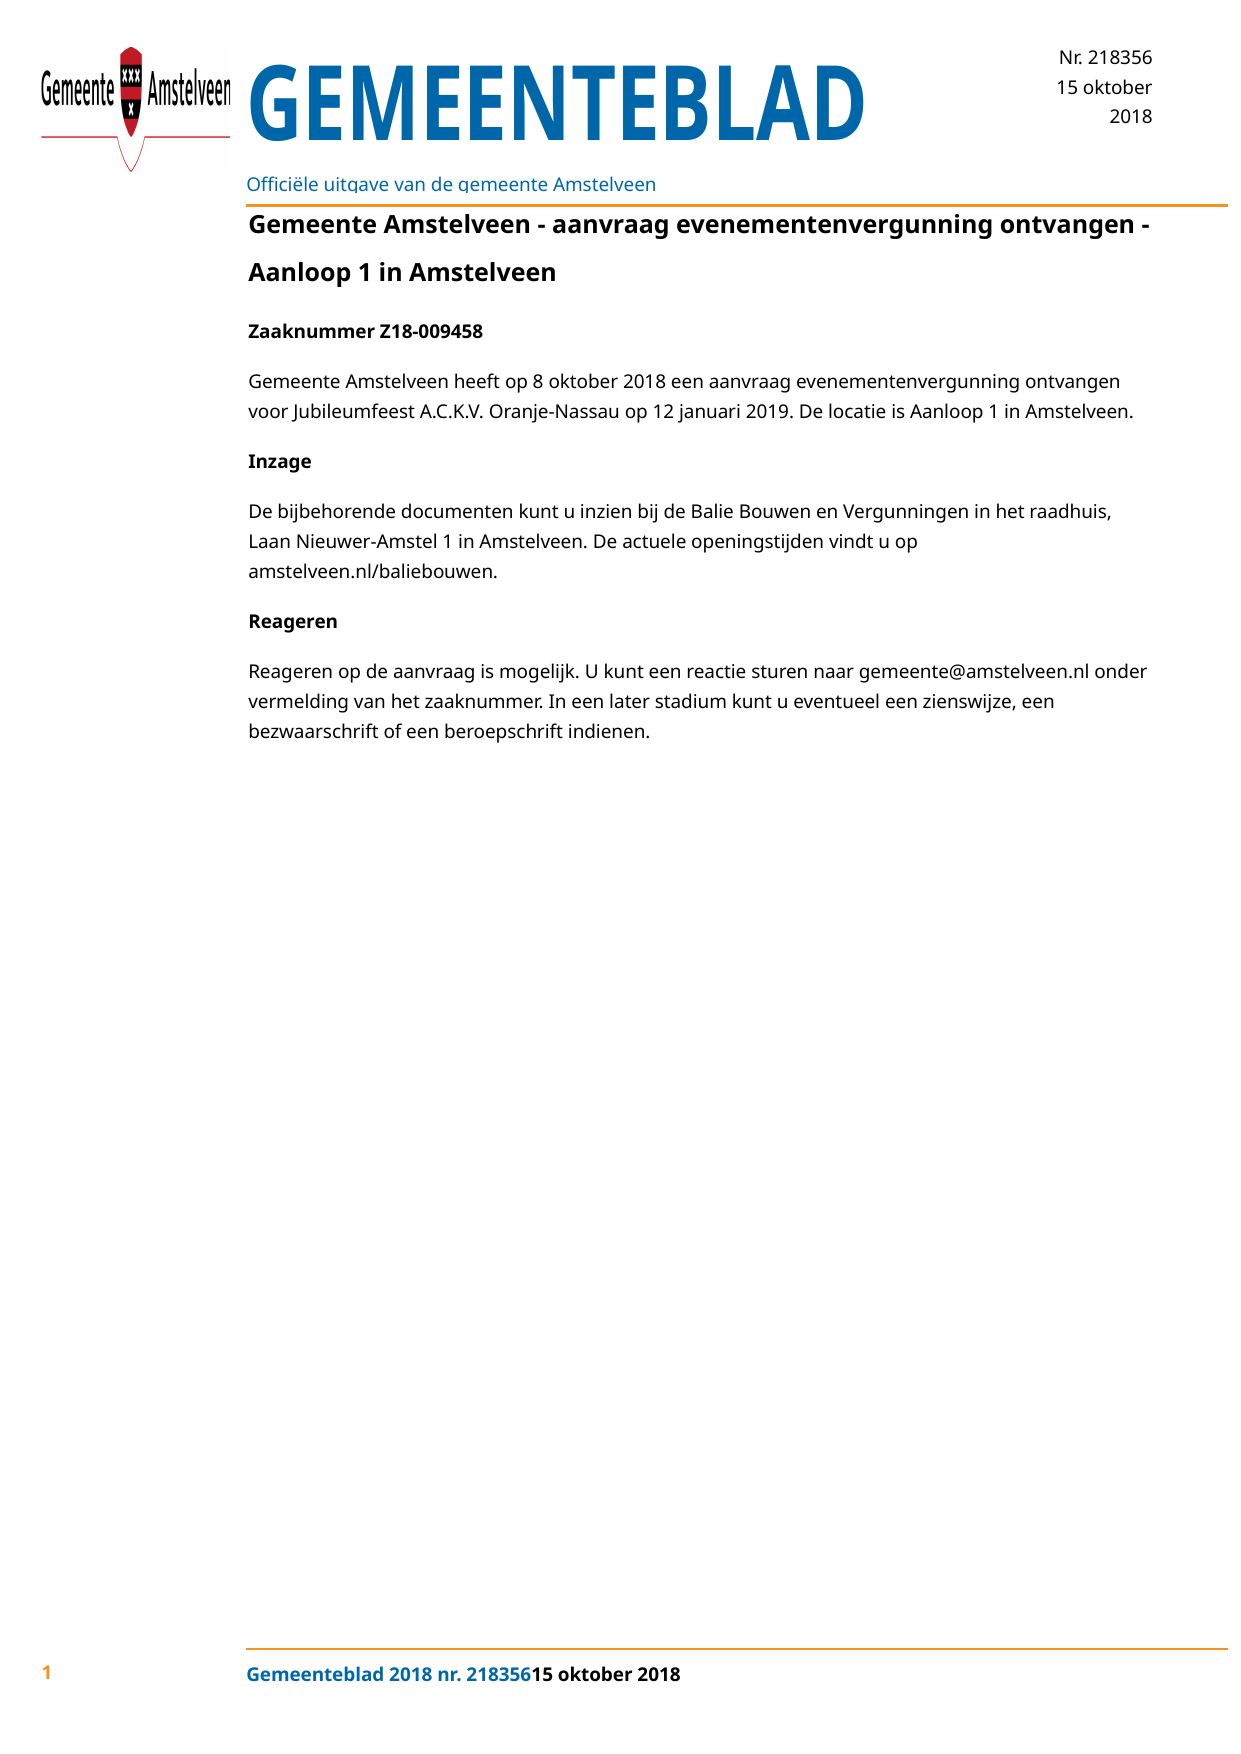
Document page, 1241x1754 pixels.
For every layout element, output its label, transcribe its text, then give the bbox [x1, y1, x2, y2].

text Reageren [248, 608, 1152, 634]
text De bijbehorende documenten kunt u inzien bij de Balie Bouwen en Vergunningen in het raadhuis, Laan Nieuwer-Amstel 1 in Amstelveen. De actuele openingstijden vindt u op amstelveen.nl/baliebouwen. [248, 499, 1152, 584]
text Gemeente Amstelveen heeft op 8 oktober 2018 een aanvraag evenementenvergunning ontvangen voor Jubileumfeest A.C.K.V. Oranje-Nassau op 12 januari 2019. De locatie is Aanloop 1 in Amstelveen. [248, 368, 1152, 424]
text Gemeente Amstelveen - aanvraag evenementenvergunning ontvangen - Aanloop 1 in Amstelveen [248, 207, 1152, 288]
text Zaaknummer Z18-009458 [248, 318, 1152, 344]
text Reageren op de aanvraag is mogelijk. U kunt een reactie sturen naar gemeente@amstelveen.nl onder vermelding van het zaaknummer. In een later stadium kunt u eventueel een zienswijze, een bezwaarschrift of een beroepschrift indienen. [248, 659, 1152, 744]
picture [41, 47, 231, 172]
text Inzage [248, 448, 1152, 474]
